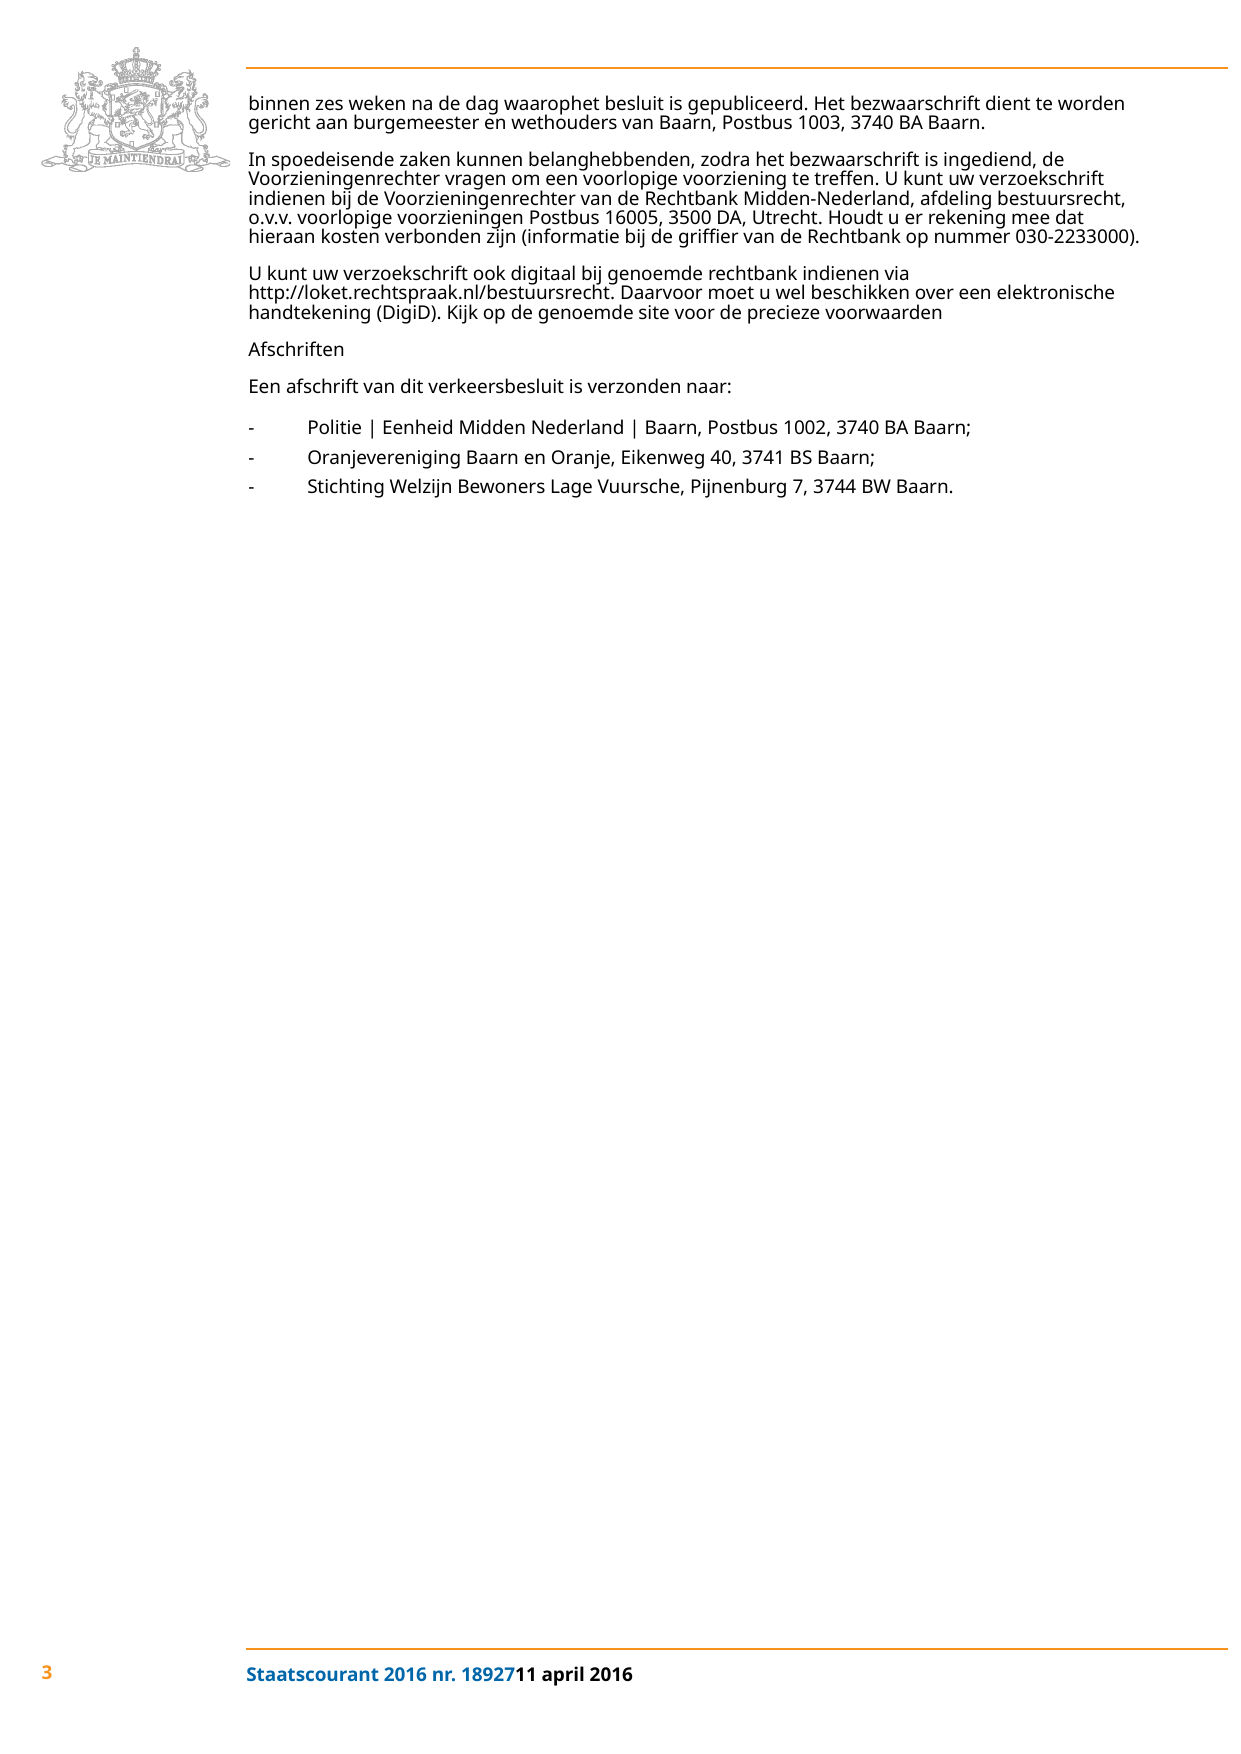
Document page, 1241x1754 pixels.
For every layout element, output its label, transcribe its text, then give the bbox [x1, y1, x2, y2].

picture [41, 47, 231, 172]
list Politie | Eenheid Midden Nederland | Baarn, Postbus 1002, 3740 BA Baarn; [248, 414, 1152, 440]
text U kunt uw verzoekschrift ook digitaal bij genoemde rechtbank indienen via http://loket.rechtspraak.nl/bestuursrecht. Daarvoor moet u wel beschikken over een elektronische handtekening (DigiD). Kijk op de genoemde site voor de precieze voorwaarden [248, 265, 1152, 323]
text In spoedeisende zaken kunnen belanghebbenden, zodra het bezwaarschrift is ingediend, de Voorzieningenrechter vragen om een voorlopige voorziening te treffen. U kunt uw verzoekschrift indienen bij de Voorzieningenrechter van de Rechtbank Midden-Nederland, afdeling bestuursrecht, o.v.v. voorlopige voorzieningen Postbus 16005, 3500 DA, Utrecht. Houdt u er rekening mee dat hieraan kosten verbonden zijn (informatie bij de griffier van de Rechtbank op nummer 030-2233000). [248, 151, 1152, 247]
list Stichting Welzijn Bewoners Lage Vuursche, Pijnenburg 7, 3744 BW Baarn. [248, 474, 1152, 499]
text Een afschrift van dit verkeersbesluit is verzonden naar: [248, 378, 1152, 397]
text binnen zes weken na de dag waarophet besluit is gepubliceerd. Het bezwaarschrift dient te worden gericht aan burgemeester en wethouders van Baarn, Postbus 1003, 3740 BA Baarn. [248, 95, 1152, 133]
list Oranjevereniging Baarn en Oranje, Eikenweg 40, 3741 BS Baarn; [248, 444, 1152, 470]
text Afschriften [248, 341, 1152, 360]
